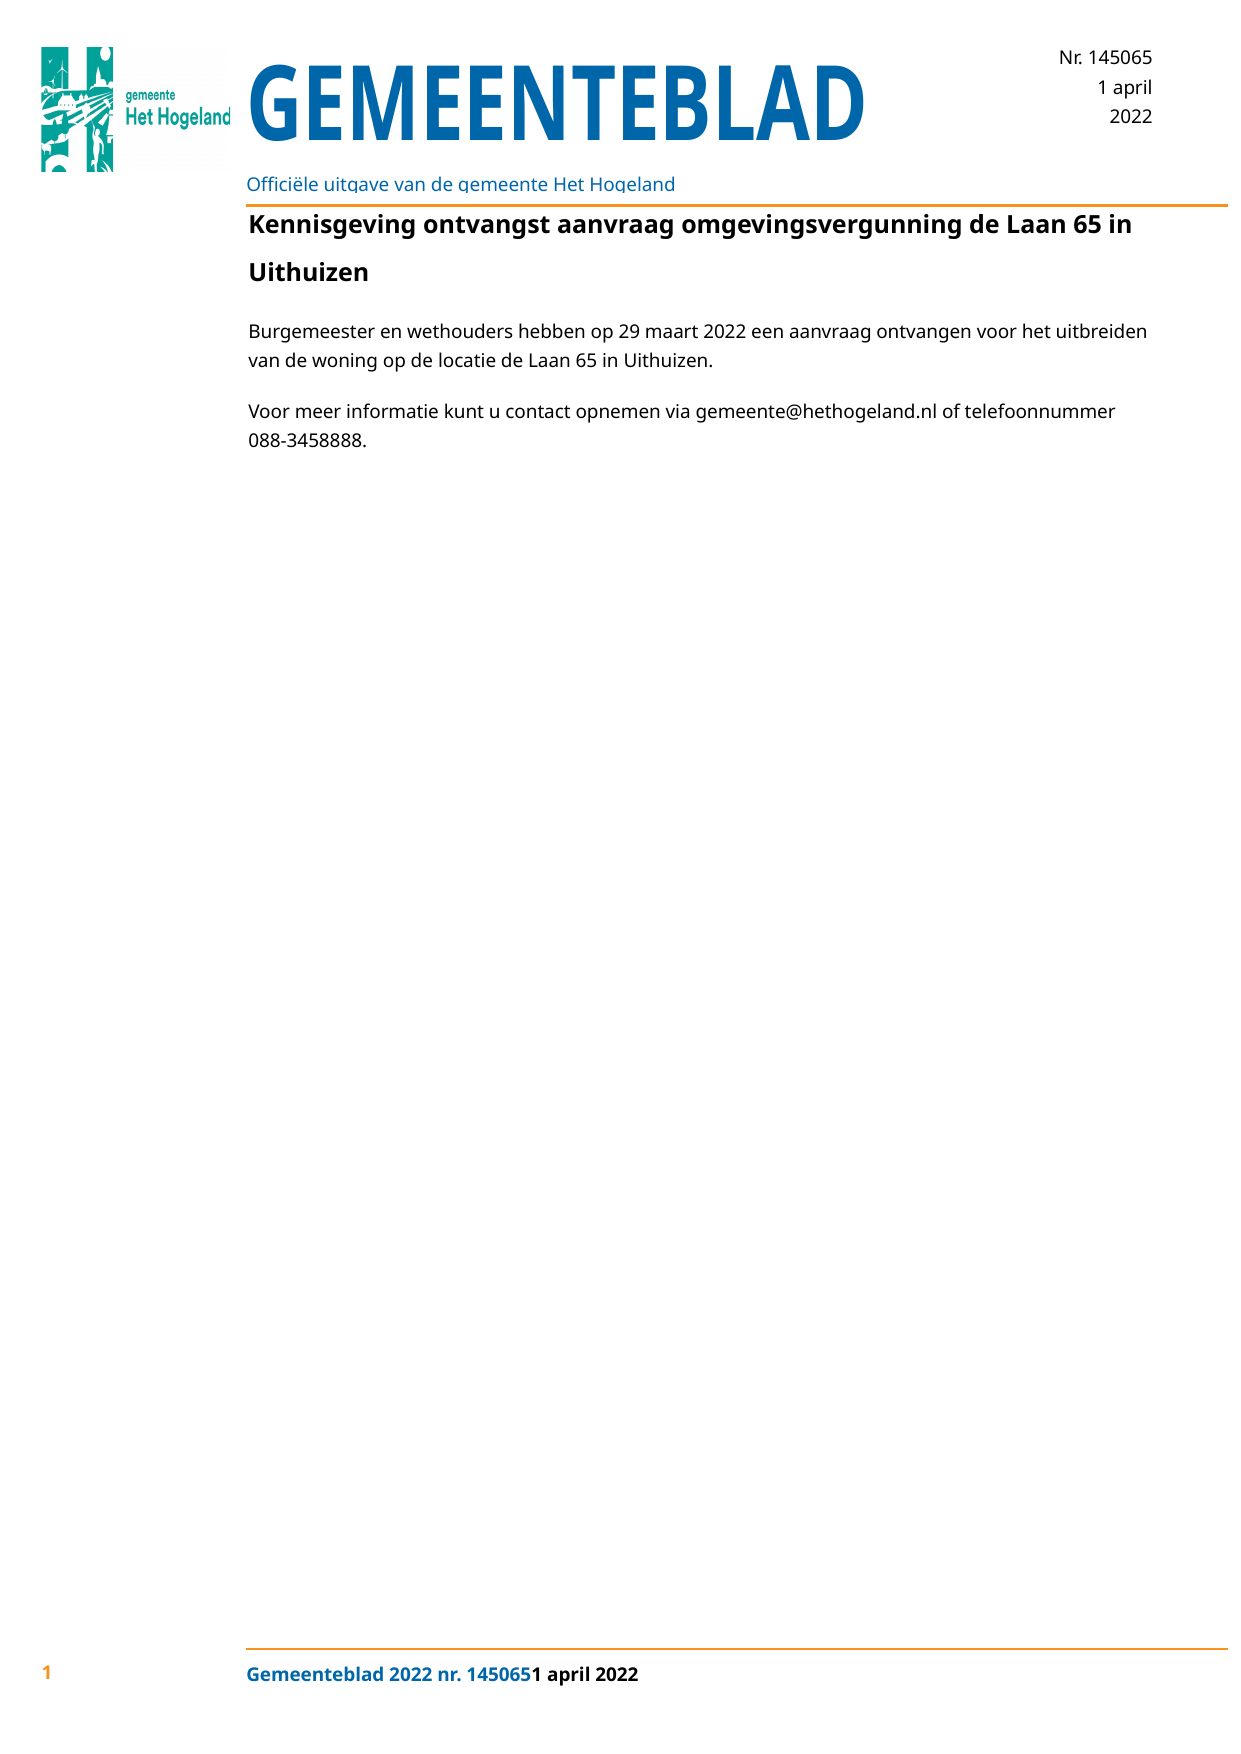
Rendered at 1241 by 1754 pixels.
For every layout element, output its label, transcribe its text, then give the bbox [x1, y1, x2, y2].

text Voor meer informatie kunt u contact opnemen via gemeente@hethogeland.nl of telefoonnummer 088-3458888. [248, 398, 1152, 453]
text Burgemeester en wethouders hebben op 29 maart 2022 een aanvraag ontvangen voor het uitbreiden van de woning op de locatie de Laan 65 in Uithuizen. [248, 318, 1152, 373]
text Kennisgeving ontvangst aanvraag omgevingsvergunning de Laan 65 in Uithuizen [248, 207, 1152, 288]
picture [41, 47, 231, 172]
